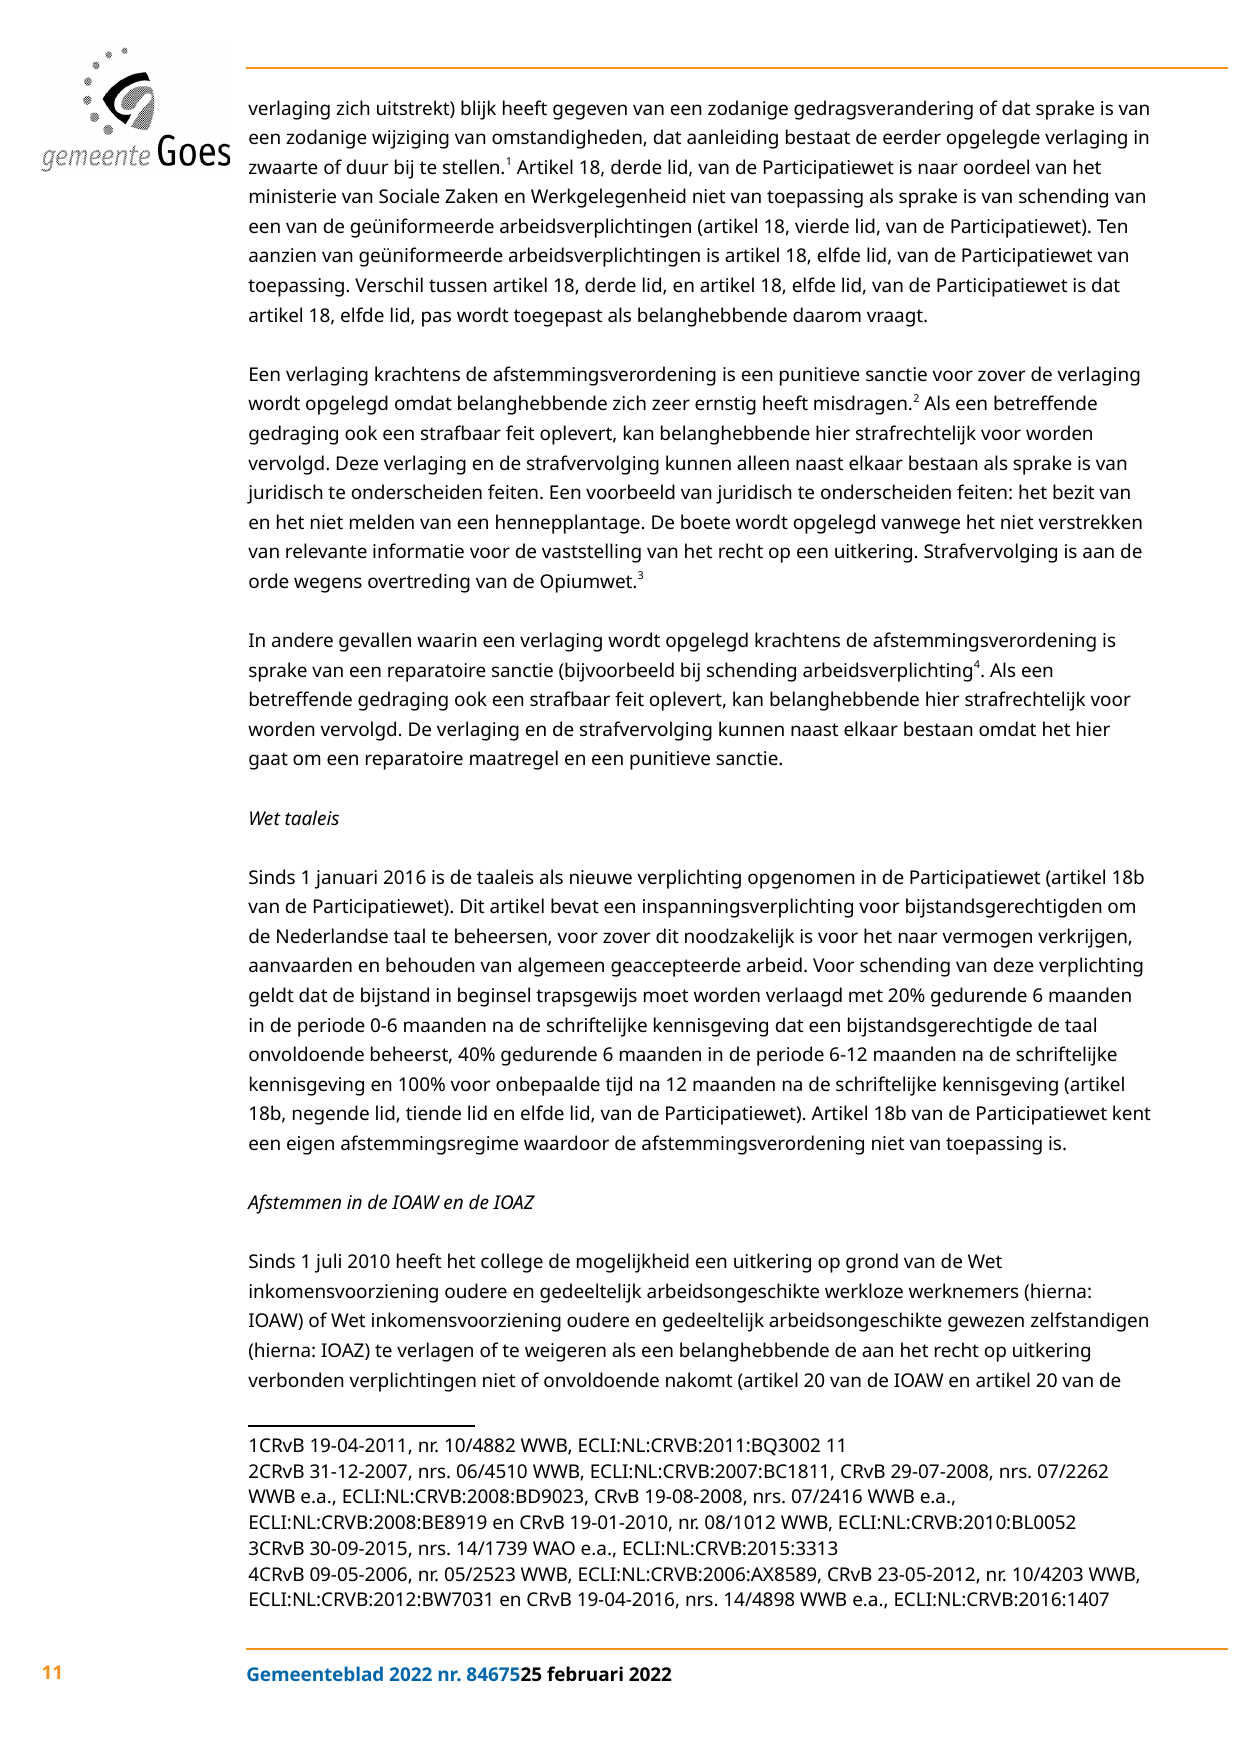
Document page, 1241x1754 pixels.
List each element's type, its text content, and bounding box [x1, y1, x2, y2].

text Afstemmen in de IOAW en de IOAZ [248, 1189, 1152, 1215]
text verlaging zich uitstrekt) blijk heeft gegeven van een zodanige gedragsverandering of dat sprake is van een zodanige wijziging van omstandigheden, dat aanleiding bestaat de eerder opgelegde verlaging in zwaarte of duur bij te stellen. Artikel 18, derde lid, van de Participatiewet is naar oordeel van het ministerie van Sociale Zaken en Werkgelegenheid niet van toepassing als sprake is van schending van een van de geüniformeerde arbeidsverplichtingen (artikel 18, vierde lid, van de Participatiewet). Ten aanzien van geüniformeerde arbeidsverplichtingen is artikel 18, elfde lid, van de Participatiewet van toepassing. Verschil tussen artikel 18, derde lid, en artikel 18, elfde lid, van de Participatiewet is dat artikel 18, elfde lid, pas wordt toegepast als belanghebbende daarom vraagt. [248, 95, 1152, 328]
text CRvB 31-12-2007, nrs. 06/4510 WWB, ECLI:NL:CRVB:2007:BC1811, CRvB 29-07-2008, nrs. 07/2262 WWB e.a., ECLI:NL:CRVB:2008:BD9023, CRvB 19-08-2008, nrs. 07/2416 WWB e.a., ECLI:NL:CRVB:2008:BE8919 en CRvB 19-01-2010, nr. 08/1012 WWB, ECLI:NL:CRVB:2010:BL0052 [248, 1458, 1152, 1535]
text In andere gevallen waarin een verlaging wordt opgelegd krachtens de afstemmingsverordening is sprake van een reparatoire sanctie (bijvoorbeeld bij schending arbeidsverplichting. Als een betreffende gedraging ook een strafbaar feit oplevert, kan belanghebbende hier strafrechtelijk voor worden vervolgd. De verlaging en de strafvervolging kunnen naast elkaar bestaan omdat het hier gaat om een reparatoire maatregel en een punitieve sanctie. [248, 627, 1152, 771]
text CRvB 30-09-2015, nrs. 14/1739 WAO e.a., ECLI:NL:CRVB:2015:3313 [248, 1535, 1152, 1561]
text CRvB 19-04-2011, nr. 10/4882 WWB, ECLI:NL:CRVB:2011:BQ3002 11 [248, 1432, 1152, 1458]
text Wet taaleis [248, 805, 1152, 831]
text Een verlaging krachtens de afstemmingsverordening is een punitieve sanctie voor zover de verlaging wordt opgelegd omdat belanghebbende zich zeer ernstig heeft misdragen. Als een betreffende gedraging ook een strafbaar feit oplevert, kan belanghebbende hier strafrechtelijk voor worden vervolgd. Deze verlaging en de strafvervolging kunnen alleen naast elkaar bestaan als sprake is van juridisch te onderscheiden feiten. Een voorbeeld van juridisch te onderscheiden feiten: het bezit van en het niet melden van een hennepplantage. De boete wordt opgelegd vanwege het niet verstrekken van relevante informatie voor de vaststelling van het recht op een uitkering. Strafvervolging is aan de orde wegens overtreding van de Opiumwet. [248, 361, 1152, 594]
picture [41, 47, 231, 172]
text Sinds 1 januari 2016 is de taaleis als nieuwe verplichting opgenomen in de Participatiewet (artikel 18b van de Participatiewet). Dit artikel bevat een inspanningsverplichting voor bijstandsgerechtigden om de Nederlandse taal te beheersen, voor zover dit noodzakelijk is voor het naar vermogen verkrijgen, aanvaarden en behouden van algemeen geaccepteerde arbeid. Voor schending van deze verplichting geldt dat de bijstand in beginsel trapsgewijs moet worden verlaagd met 20% gedurende 6 maanden in de periode 0-6 maanden na de schriftelijke kennisgeving dat een bijstandsgerechtigde de taal onvoldoende beheerst, 40% gedurende 6 maanden in de periode 6-12 maanden na de schriftelijke kennisgeving en 100% voor onbepaalde tijd na 12 maanden na de schriftelijke kennisgeving (artikel 18b, negende lid, tiende lid en elfde lid, van de Participatiewet). Artikel 18b van de Participatiewet kent een eigen afstemmingsregime waardoor de afstemmingsverordening niet van toepassing is. [248, 864, 1152, 1156]
text CRvB 09-05-2006, nr. 05/2523 WWB, ECLI:NL:CRVB:2006:AX8589, CRvB 23-05-2012, nr. 10/4203 WWB, ECLI:NL:CRVB:2012:BW7031 en CRvB 19-04-2016, nrs. 14/4898 WWB e.a., ECLI:NL:CRVB:2016:1407 [248, 1561, 1152, 1612]
text Sinds 1 juli 2010 heeft het college de mogelijkheid een uitkering op grond van de Wet inkomensvoorziening oudere en gedeeltelijk arbeidsongeschikte werkloze werknemers (hierna: IOAW) of Wet inkomensvoorziening oudere en gedeeltelijk arbeidsongeschikte gewezen zelfstandigen (hierna: IOAZ) te verlagen of te weigeren als een belanghebbende de aan het recht op uitkering verbonden verplichtingen niet of onvoldoende nakomt (artikel 20 van de IOAW en artikel 20 van de [248, 1248, 1152, 1393]
